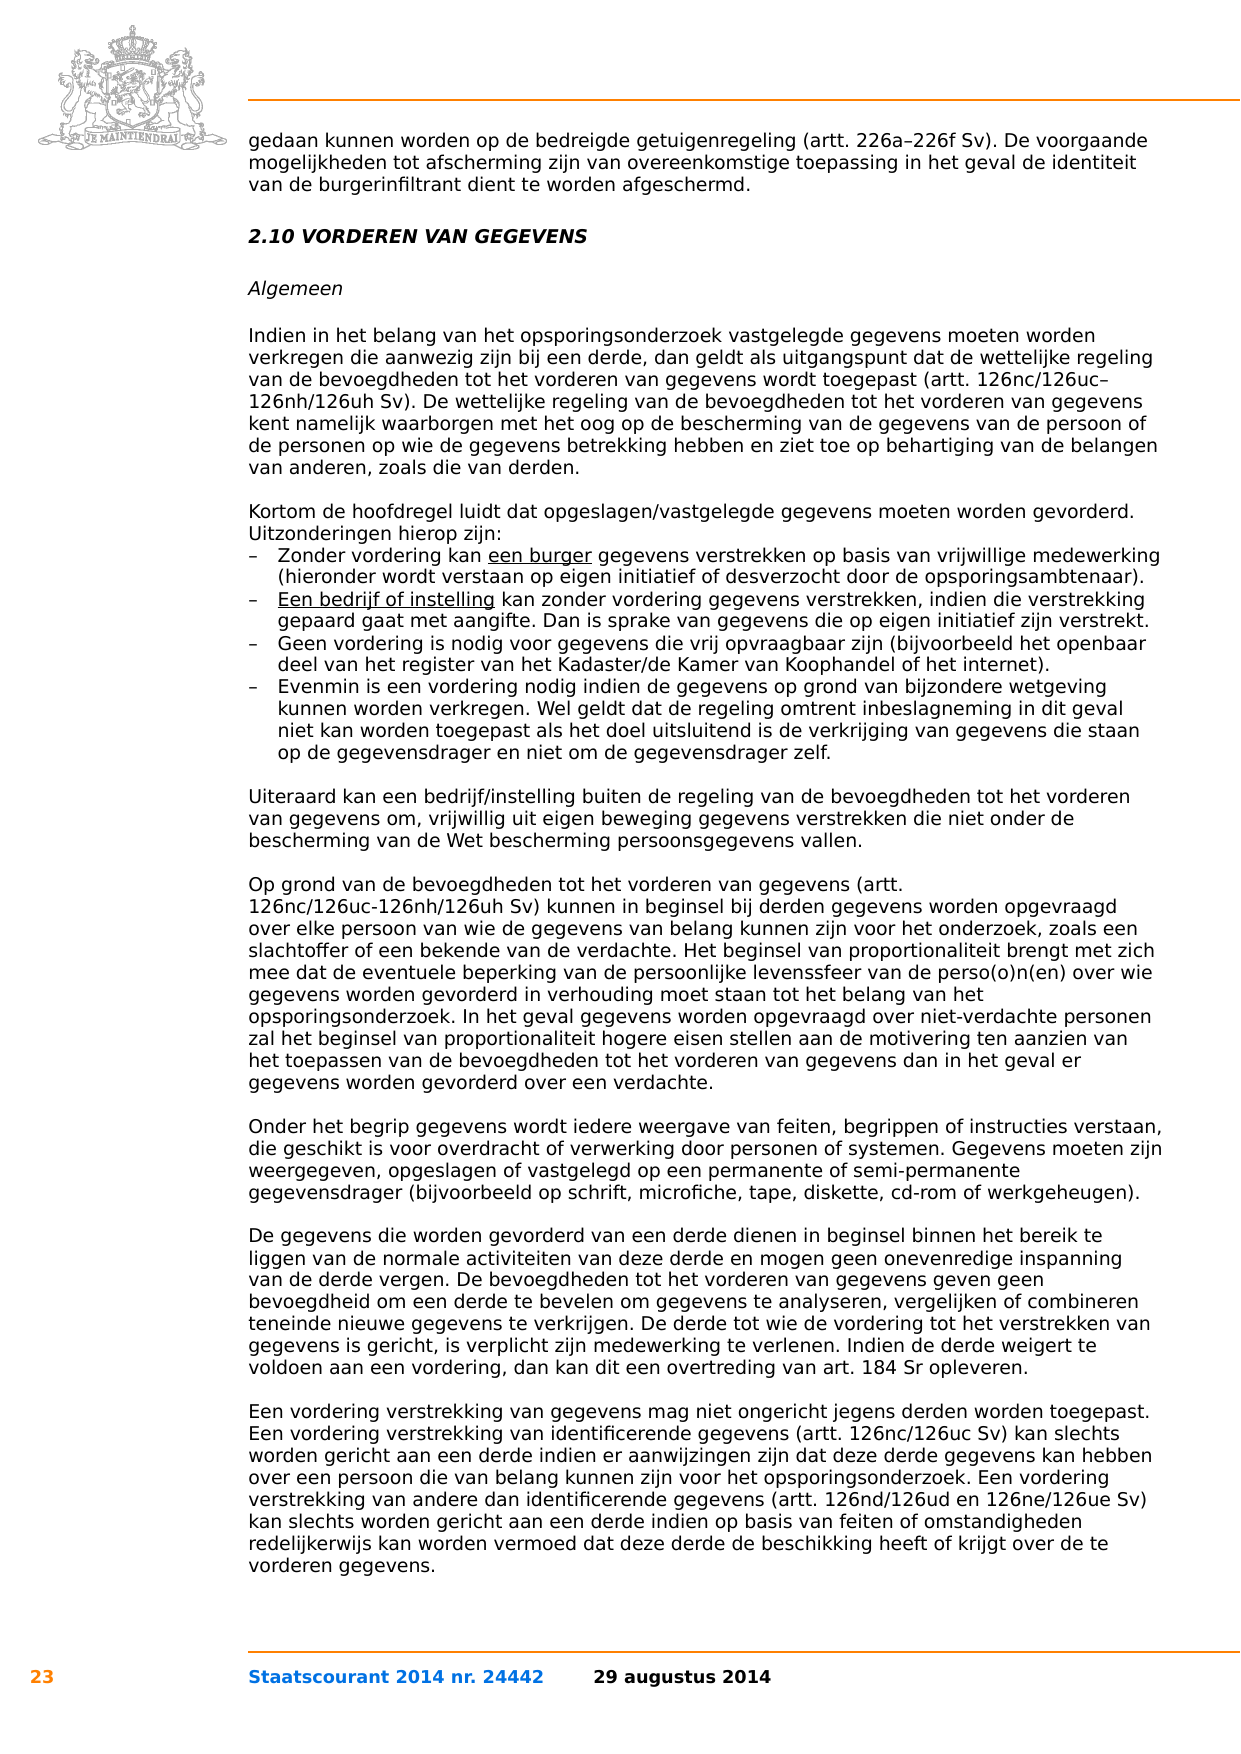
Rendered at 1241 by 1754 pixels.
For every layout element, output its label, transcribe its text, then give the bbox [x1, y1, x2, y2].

text Op grond van de bevoegdheden tot het vorderen van gegevens (artt. 126nc/126uc-126nh/126uh Sv) kunnen in beginsel bij derden gegevens worden opgevraagd over elke persoon van wie de gegevens van belang kunnen zijn voor het onderzoek, zoals een slachtoffer of een bekende van de verdachte. Het beginsel van proportionaliteit brengt met zich mee dat de eventuele beperking van de persoonlijke levenssfeer van de perso(o)n(en) over wie gegevens worden gevorderd in verhouding moet staan tot het belang van het opsporingsonderzoek. In het geval gegevens worden opgevraagd over niet-verdachte personen zal het beginsel van proportionaliteit hogere eisen stellen aan de motivering ten aanzien van het toepassen van de bevoegdheden tot het vorderen van gegevens dan in het geval er gegevens worden gevorderd over een verdachte. [248, 874, 1163, 1094]
text – Zonder vordering kan een burger gegevens verstrekken op basis van vrijwillige medewerking (hieronder wordt verstaan op eigen initiatief of desverzocht door de opsporingsambtenaar). [248, 544, 1163, 588]
text Een vordering verstrekking van gegevens mag niet ongericht jegens derden worden toegepast. Een vordering verstrekking van identificerende gegevens (artt. 126nc/126uc Sv) kan slechts worden gericht aan een derde indien er aanwijzingen zijn dat deze derde gegevens kan hebben over een persoon die van belang kunnen zijn voor het opsporingsonderzoek. Een vordering verstrekking van andere dan identificerende gegevens (artt. 126nd/126ud en 126ne/126ue Sv) kan slechts worden gericht aan een derde indien op basis van feiten of omstandigheden redelijkerwijs kan worden vermoed dat deze derde de beschikking heeft of krijgt over de te vorderen gegevens. [248, 1401, 1163, 1577]
text Indien in het belang van het opsporingsonderzoek vastgelegde gegevens moeten worden verkregen die aanwezig zijn bij een derde, dan geldt als uitgangspunt dat de wettelijke regeling van de bevoegdheden tot het vorderen van gegevens wordt toegepast (artt. 126nc/126uc–126nh/126uh Sv). De wettelijke regeling van de bevoegdheden tot het vorderen van gegevens kent namelijk waarborgen met het oog op de bescherming van de gegevens van de persoon of de personen op wie de gegevens betrekking hebben en ziet toe op behartiging van de belangen van anderen, zoals die van derden. [248, 325, 1163, 479]
text – Geen vordering is nodig voor gegevens die vrij opvraagbaar zijn (bijvoorbeeld het openbaar deel van het register van het Kadaster/de Kamer van Koophandel of het internet). [248, 632, 1163, 676]
text – Een bedrijf of instelling kan zonder vordering gegevens verstrekken, indien die verstrekking gepaard gaat met aangifte. Dan is sprake van gegevens die op eigen initiatief zijn verstrekt. [248, 588, 1163, 632]
text Kortom de hoofdregel luidt dat opgeslagen/vastgelegde gegevens moeten worden gevorderd. Uitzonderingen hierop zijn: [248, 501, 1163, 544]
text De gegevens die worden gevorderd van een derde dienen in beginsel binnen het bereik te liggen van de normale activiteiten van deze derde en mogen geen onevenredige inspanning van de derde vergen. De bevoegdheden tot het vorderen van gegevens geven geen bevoegdheid om een derde te bevelen om gegevens te analyseren, vergelijken of combineren teneinde nieuwe gegevens te verkrijgen. De derde tot wie de vordering tot het verstrekken van gegevens is gericht, is verplicht zijn medewerking te verlenen. Indien de derde weigert te voldoen aan een vordering, dan kan dit een overtreding van art. 184 Sr opleveren. [248, 1225, 1163, 1379]
text – Evenmin is een vordering nodig indien de gegevens op grond van bijzondere wetgeving kunnen worden verkregen. Wel geldt dat de regeling omtrent inbeslagneming in dit geval niet kan worden toegepast als het doel uitsluitend is de verkrijging van gegevens die staan op de gegevensdrager en niet om de gegevensdrager zelf. [248, 676, 1163, 764]
text Onder het begrip gegevens wordt iedere weergave van feiten, begrippen of instructies verstaan, die geschikt is voor overdracht of verwerking door personen of systemen. Gegevens moeten zijn weergegeven, opgeslagen of vastgelegd op een permanente of semi-permanente gegevensdrager (bijvoorbeeld op schrift, microfiche, tape, diskette, cd-rom of werkgeheugen). [248, 1116, 1163, 1203]
subtitle 2.10 VORDEREN VAN GEGEVENS [248, 226, 1163, 248]
text Uiteraard kan een bedrijf/instelling buiten de regeling van de bevoegdheden tot het vorderen van gegevens om, vrijwillig uit eigen beweging gegevens verstrekken die niet onder de bescherming van de Wet bescherming persoonsgegevens vallen. [248, 786, 1163, 852]
picture [38, 25, 227, 150]
subtitle Algemeen [248, 278, 1163, 300]
text gedaan kunnen worden op de bedreigde getuigenregeling (artt. 226a–226f Sv). De voorgaande mogelijkheden tot afscherming zijn van overeenkomstige toepassing in het geval de identiteit van de burgerinfiltrant dient te worden afgeschermd. [248, 130, 1163, 196]
